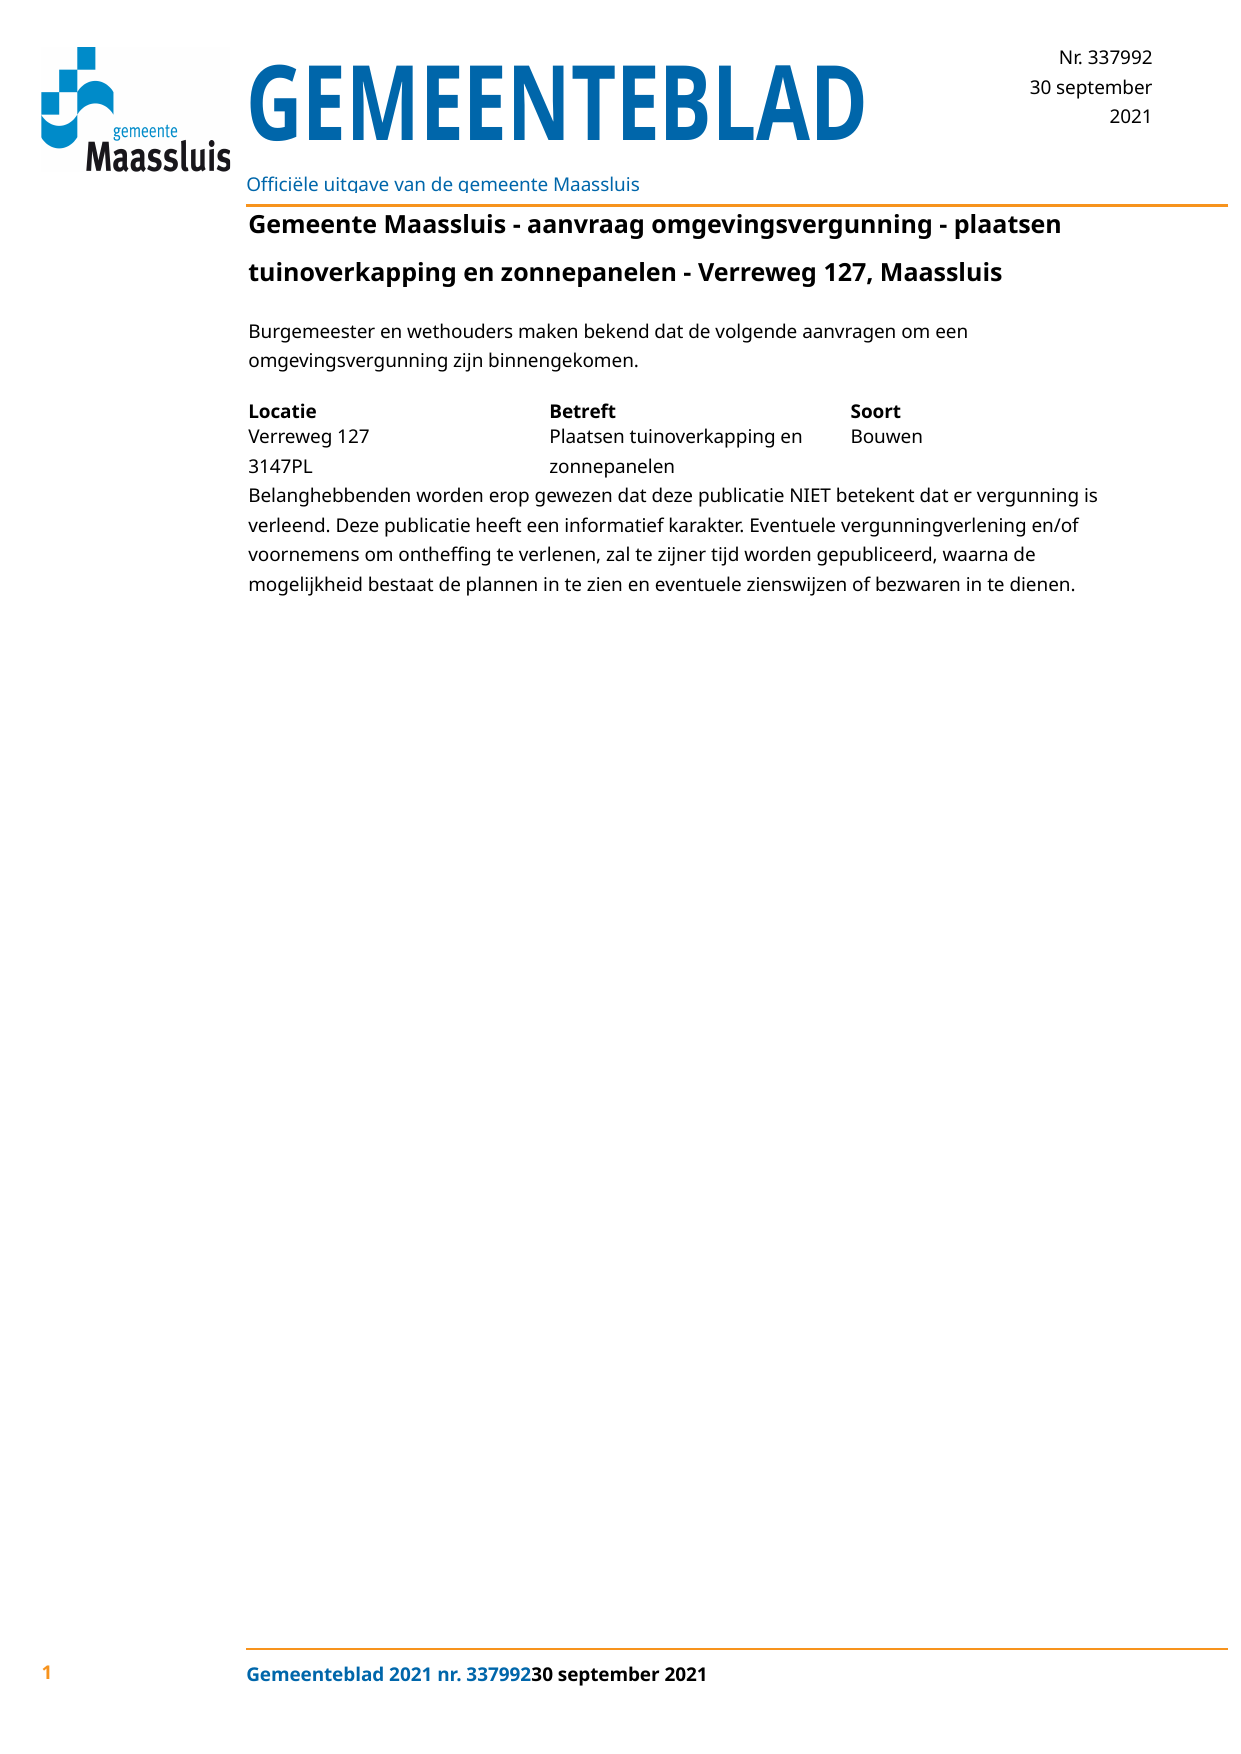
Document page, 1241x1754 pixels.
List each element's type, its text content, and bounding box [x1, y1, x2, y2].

table_cell Verreweg 127 3147PL [248, 424, 549, 479]
text Burgemeester en wethouders maken bekend dat de volgende aanvragen om een omgevingsvergunning zijn binnengekomen. [248, 318, 1152, 373]
text Belanghebbenden worden erop gewezen dat deze publicatie NIET betekent dat er vergunning is verleend. Deze publicatie heeft een informatief karakter. Eventuele vergunningverlening en/of voornemens om ontheffing te verlenen, zal te zijner tijd worden gepubliceerd, waarna de mogelijkheid bestaat de plannen in te zien en eventuele zienswijzen of bezwaren in te dienen. [248, 482, 1152, 597]
text Gemeente Maassluis - aanvraag omgevingsvergunning - plaatsen tuinoverkapping en zonnepanelen - Verreweg 127, Maassluis [248, 207, 1152, 288]
table_header Soort [850, 398, 1152, 424]
table_header Locatie [248, 398, 549, 424]
table_cell Plaatsen tuinoverkapping en zonnepanelen [549, 424, 850, 479]
picture [41, 47, 231, 172]
table_cell Bouwen [850, 424, 1152, 479]
picture [41, 47, 77, 92]
table_header Betreft [549, 398, 850, 424]
